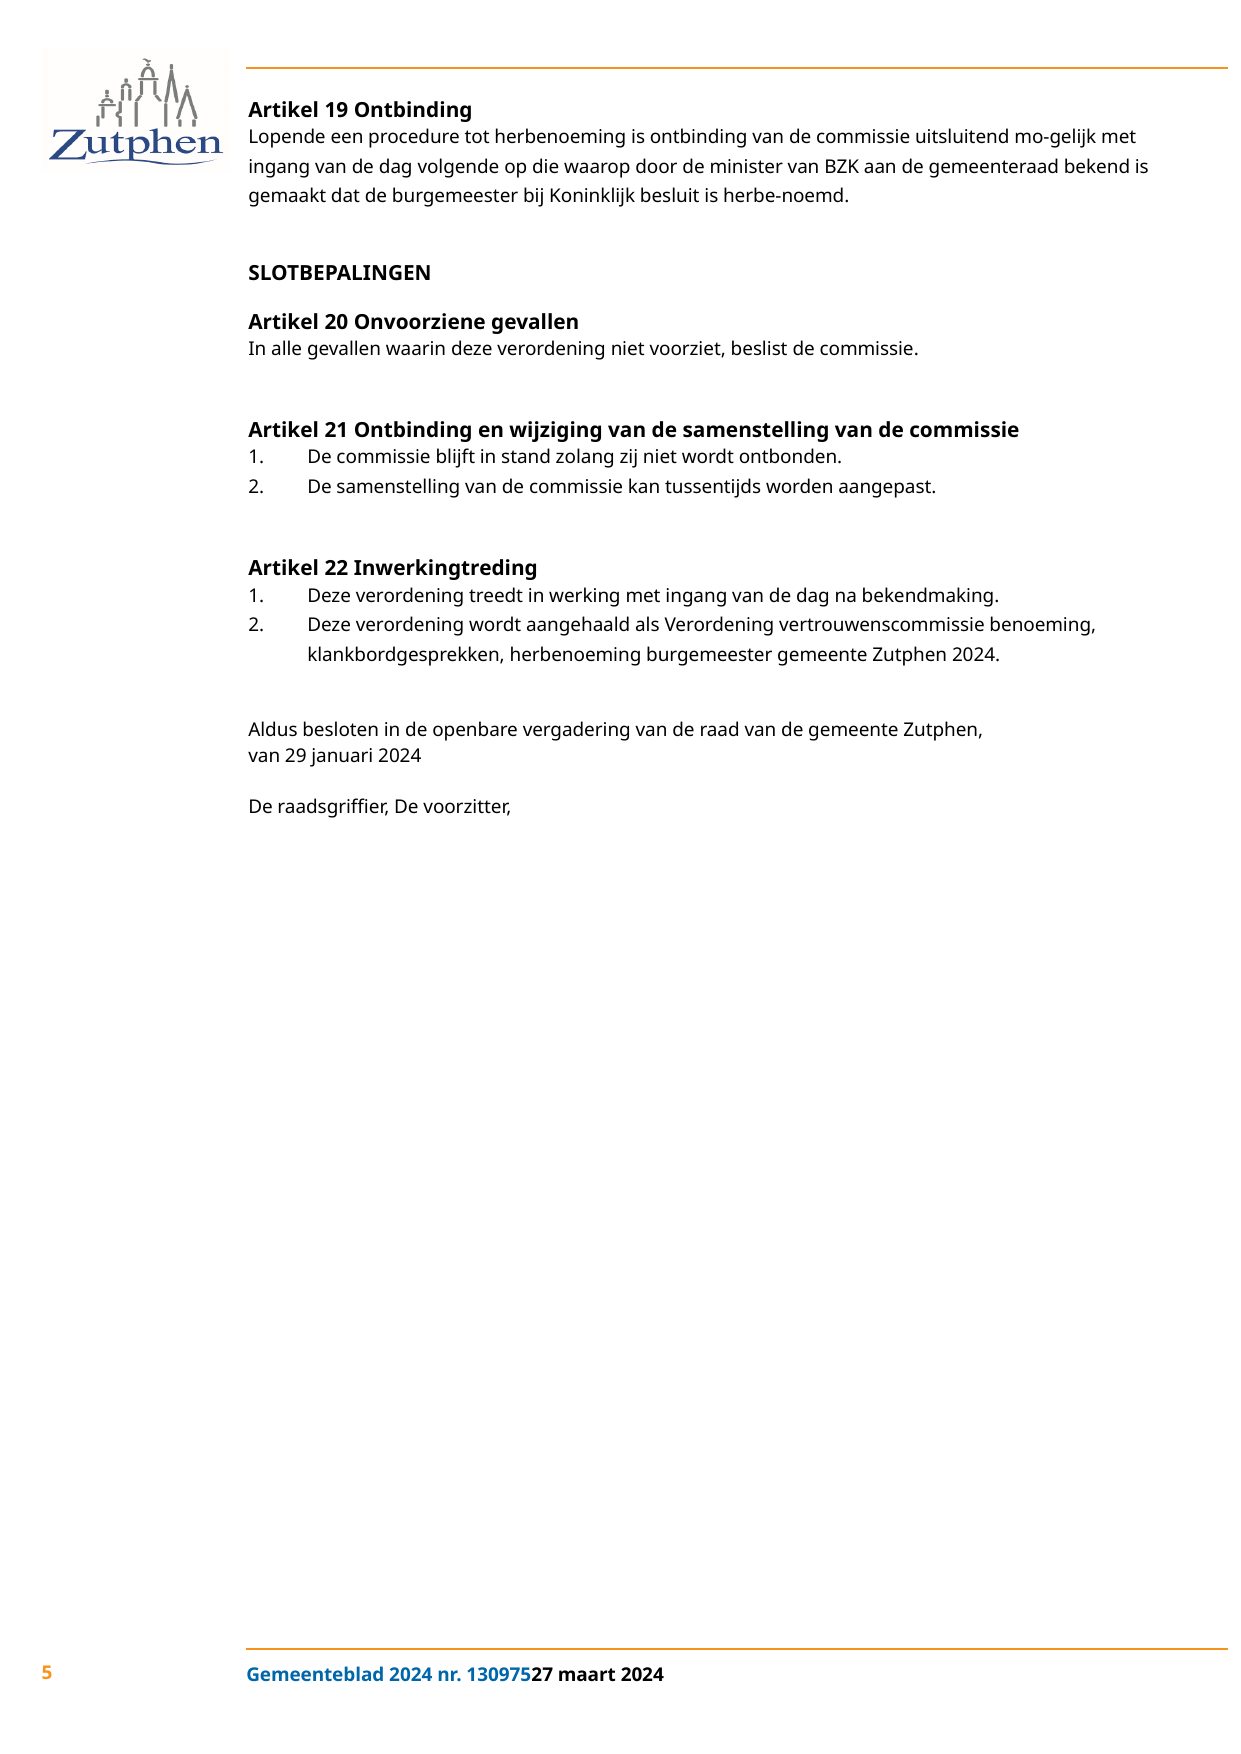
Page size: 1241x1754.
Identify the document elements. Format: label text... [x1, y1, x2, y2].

text Lopende een procedure tot herbenoeming is ontbinding van de commissie uitsluitend mo-gelijk met ingang van de dag volgende op die waarop door de minister van BZK aan de gemeenteraad bekend is gemaakt dat de burgemeester bij Koninklijk besluit is herbe-noemd. [248, 123, 1152, 208]
text Artikel 21 Ontbinding en wijziging van de samenstelling van de commissie [248, 415, 1152, 444]
text Aldus besloten in de openbare vergadering van de raad van de gemeente Zutphen, [248, 716, 1152, 742]
text SLOTBEPALINGEN [248, 258, 1152, 286]
text Artikel 20 Onvoorziene gevallen [248, 307, 1152, 335]
list De commissie blijft in stand zolang zij niet wordt ontbonden. [248, 444, 1152, 469]
text Artikel 22 Inwerkingtreding [248, 553, 1152, 582]
list Deze verordening wordt aangehaald als Verordening vertrouwenscommissie benoeming, klankbordgesprekken, herbenoeming burgemeester gemeente Zutphen 2024. [248, 611, 1152, 667]
text Artikel 19 Ontbinding [248, 95, 1152, 123]
list Deze verordening treedt in werking met ingang van de dag na bekendmaking. [248, 582, 1152, 607]
text van 29 januari 2024 [248, 742, 1152, 768]
text De raadsgriffier, De voorzitter, [248, 793, 1152, 819]
picture [41, 47, 231, 172]
list De samenstelling van de commissie kan tussentijds worden aangepast. [248, 473, 1152, 499]
text In alle gevallen waarin deze verordening niet voorziet, beslist de commissie. [248, 335, 1152, 361]
